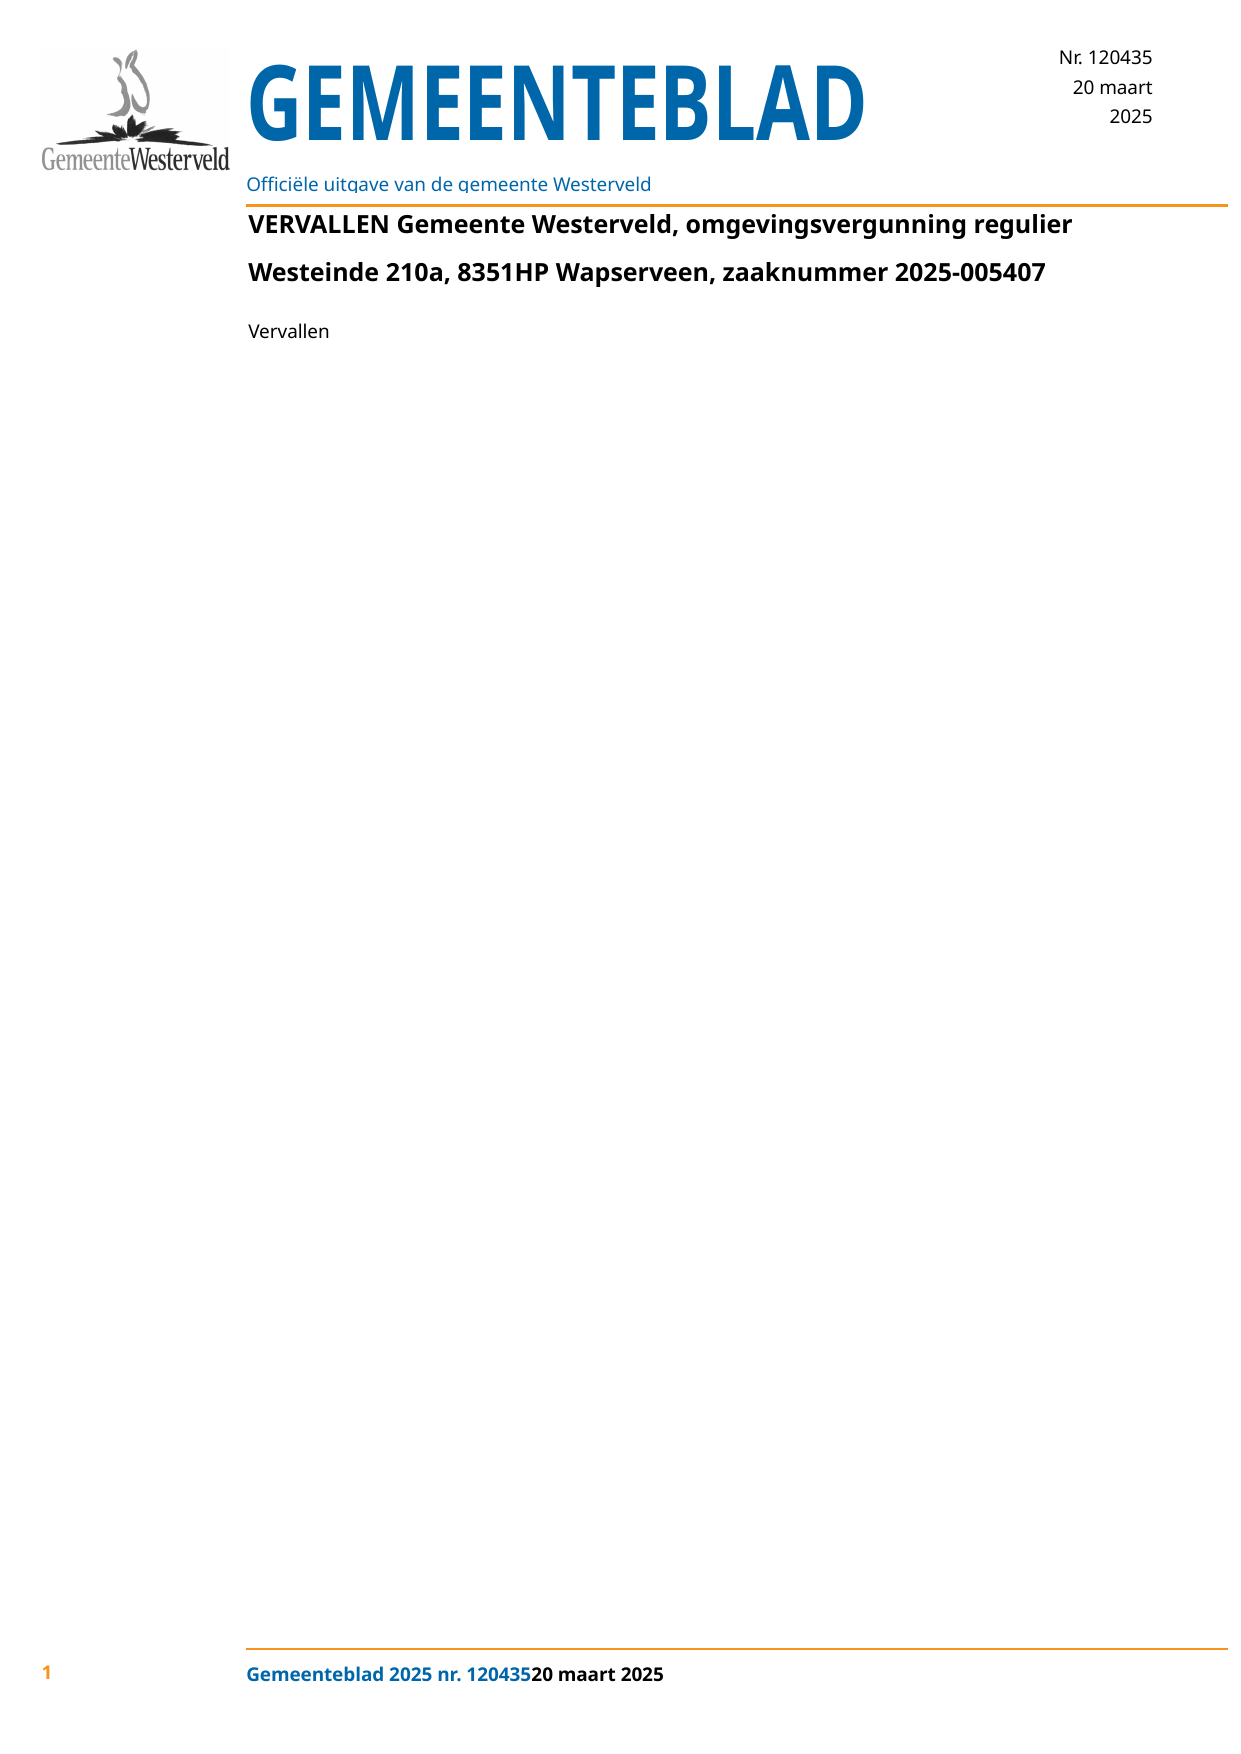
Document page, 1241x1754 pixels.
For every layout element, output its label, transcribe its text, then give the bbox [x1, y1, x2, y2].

text Vervallen [248, 318, 1152, 344]
picture [41, 47, 231, 172]
text VERVALLEN Gemeente Westerveld, omgevingsvergunning regulier Westeinde 210a, 8351HP Wapserveen, zaaknummer 2025-005407 [248, 207, 1152, 288]
